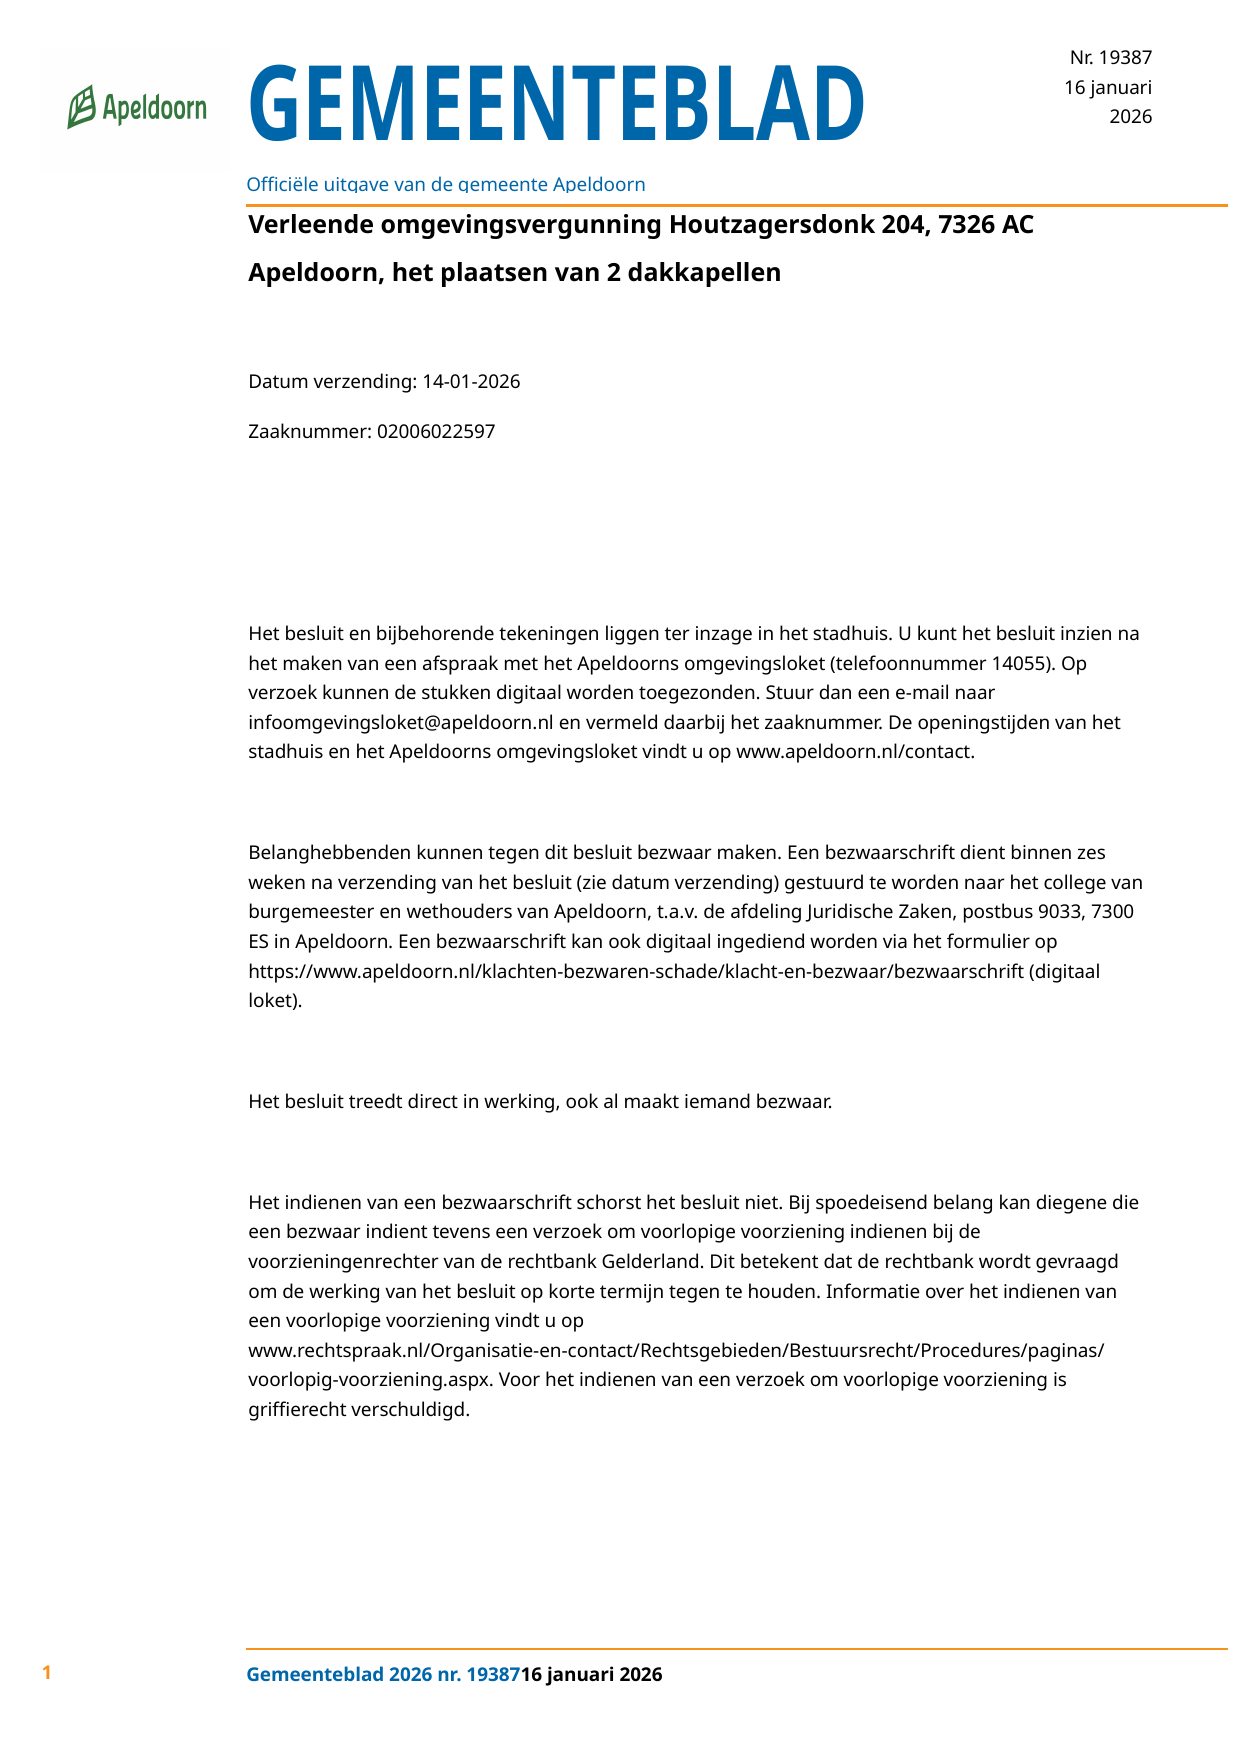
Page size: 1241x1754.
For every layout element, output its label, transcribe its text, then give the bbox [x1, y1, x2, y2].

text Het besluit treedt direct in werking, ook al maakt iemand bezwaar. [248, 1088, 1152, 1114]
picture [41, 47, 231, 172]
text Het besluit en bijbehorende tekeningen liggen ter inzage in het stadhuis. U kunt het besluit inzien na het maken van een afspraak met het Apeldoorns omgevingsloket (telefoonnummer 14055). Op verzoek kunnen de stukken digitaal worden toegezonden. Stuur dan een e-mail naar infoomgevingsloket@apeldoorn.nl en vermeld daarbij het zaaknummer. De openingstijden van het stadhuis en het Apeldoorns omgevingsloket vindt u op www.apeldoorn.nl/contact. [248, 620, 1152, 764]
text Belanghebbenden kunnen tegen dit besluit bezwaar maken. Een bezwaarschrift dient binnen zes weken na verzending van het besluit (zie datum verzending) gestuurd te worden naar het college van burgemeester en wethouders van Apeldoorn, t.a.v. de afdeling Juridische Zaken, postbus 9033, 7300 ES in Apeldoorn. Een bezwaarschrift kan ook digitaal ingediend worden via het formulier op https://www.apeldoorn.nl/klachten-bezwaren-schade/klacht-en-bezwaar/bezwaarschrift (digitaal loket). [248, 839, 1152, 1013]
text Datum verzending: 14-01-2026 [248, 368, 1152, 394]
text Het indienen van een bezwaarschrift schorst het besluit niet. Bij spoedeisend belang kan diegene die een bezwaar indient tevens een verzoek om voorlopige voorziening indienen bij de voorzieningenrechter van de rechtbank Gelderland. Dit betekent dat de rechtbank wordt gevraagd om de werking van het besluit op korte termijn tegen te houden. Informatie over het indienen van een voorlopige voorziening vindt u op www.rechtspraak.nl/Organisatie-en-contact/Rechtsgebieden/Bestuursrecht/Procedures/paginas/voorlopig-voorziening.aspx. Voor het indienen van een verzoek om voorlopige voorziening is griffierecht verschuldigd. [248, 1189, 1152, 1422]
text Verleende omgevingsvergunning Houtzagersdonk 204, 7326 AC Apeldoorn, het plaatsen van 2 dakkapellen [248, 207, 1152, 288]
text Zaaknummer: 02006022597 [248, 419, 1152, 444]
